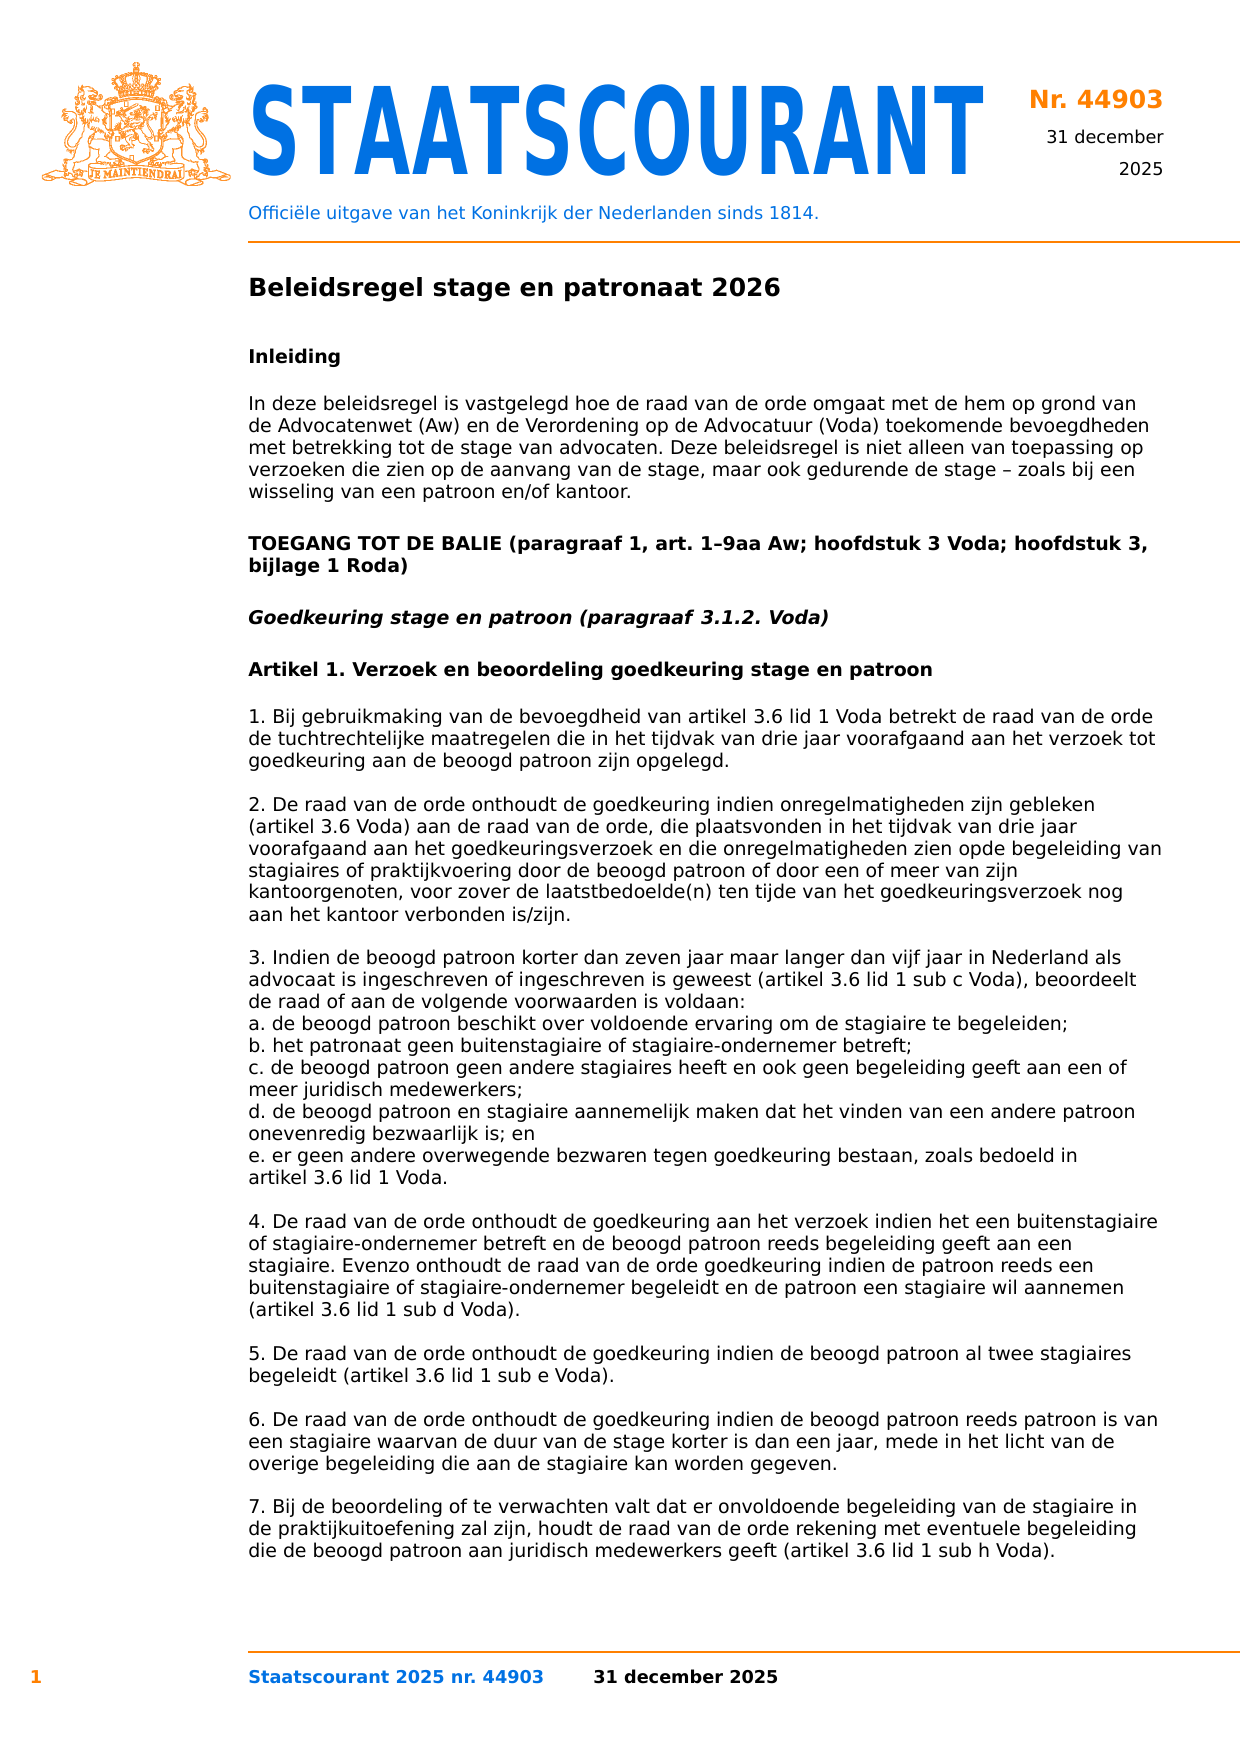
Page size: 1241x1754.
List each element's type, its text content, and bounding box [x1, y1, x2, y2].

table_cell Officiële uitgave van het Koninkrijk der Nederlanden sinds 1814. [248, 203, 1240, 241]
text In deze beleidsregel is vastgelegd hoe de raad van de orde omgaat met de hem op grond van de Advocatenwet (Aw) en de Verordening op de Advocatuur (Voda) toekomende bevoegdheden met betrekking tot de stage van advocaten. Deze beleidsregel is niet alleen van toepassing op verzoeken die zien op de aanvang van de stage, maar ook gedurende de stage – zoals bij een wisseling van een patroon en/of kantoor. [248, 393, 1163, 503]
subtitle TOEGANG TOT DE BALIE (paragraaf 1, art. 1–9aa Aw; hoofdstuk 3 Voda; hoofdstuk 3, bijlage 1 Roda) [248, 533, 1163, 577]
text 5. De raad van de orde onthoudt de goedkeuring indien de beoogd patroon al twee stagiaires begeleidt (artikel 3.6 lid 1 sub e Voda). [248, 1343, 1163, 1387]
subtitle Goedkeuring stage en patroon (paragraaf 3.1.2. Voda) [248, 607, 1163, 629]
table_cell 31 december [998, 121, 1240, 153]
text 7. Bij de beoordeling of te verwachten valt dat er onvoldoende begeleiding van de stagiaire in de praktijkuitoefening zal zijn, houdt de raad van de orde rekening met eventuele begeleiding die de beoogd patroon aan juridisch medewerkers geeft (artikel 3.6 lid 1 sub h Voda). [248, 1496, 1163, 1562]
subtitle Artikel 1. Verzoek en beoordeling goedkeuring stage en patroon [248, 659, 1163, 681]
text 6. De raad van de orde onthoudt de goedkeuring indien de beoogd patroon reeds patroon is van een stagiaire waarvan de duur van de stage korter is dan een jaar, mede in het licht van de overige begeleiding die aan de stagiaire kan worden gegeven. [248, 1408, 1163, 1474]
table_header Nr. 44903 [998, 62, 1240, 121]
text 3. Indien de beoogd patroon korter dan zeven jaar maar langer dan vijf jaar in Nederland als advocaat is ingeschreven of ingeschreven is geweest (artikel 3.6 lid 1 sub c Voda), beoordeelt de raad of aan de volgende voorwaarden is voldaan: [248, 947, 1163, 1013]
table_header [25, 62, 248, 241]
text a. de beoogd patroon beschikt over voldoende ervaring om de stagiaire te begeleiden; [248, 1013, 1163, 1035]
subtitle Beleidsregel stage en patronaat 2026 [248, 273, 1163, 302]
subtitle Inleiding [248, 346, 1163, 368]
table_header STAATSCOURANT [248, 62, 998, 203]
text 2. De raad van de orde onthoudt de goedkeuring indien onregelmatigheden zijn gebleken (artikel 3.6 Voda) aan de raad van de orde, die plaatsvonden in het tijdvak van drie jaar voorafgaand aan het goedkeuringsverzoek en die onregelmatigheden zien opde begeleiding van stagiaires of praktijkvoering door de beoogd patroon of door een of meer van zijn kantoorgenoten, voor zover de laatstbedoelde(n) ten tijde van het goedkeuringsverzoek nog aan het kantoor verbonden is/zijn. [248, 793, 1163, 925]
text c. de beoogd patroon geen andere stagiaires heeft en ook geen begeleiding geeft aan een of meer juridisch medewerkers; [248, 1057, 1163, 1101]
table_cell 2025 [998, 153, 1240, 203]
text d. de beoogd patroon en stagiaire aannemelijk maken dat het vinden van een andere patroon onevenredig bezwaarlijk is; en [248, 1101, 1163, 1145]
text e. er geen andere overwegende bezwaren tegen goedkeuring bestaan, zoals bedoeld in artikel 3.6 lid 1 Voda. [248, 1145, 1163, 1189]
picture [41, 62, 231, 186]
text b. het patronaat geen buitenstagiaire of stagiaire-ondernemer betreft; [248, 1035, 1163, 1057]
text 4. De raad van de orde onthoudt de goedkeuring aan het verzoek indien het een buitenstagiaire of stagiaire-ondernemer betreft en de beoogd patroon reeds begeleiding geeft aan een stagiaire. Evenzo onthoudt de raad van de orde goedkeuring indien de patroon reeds een buitenstagiaire of stagiaire-ondernemer begeleidt en de patroon een stagiaire wil aannemen (artikel 3.6 lid 1 sub d Voda). [248, 1211, 1163, 1321]
text 1. Bij gebruikmaking van de bevoegdheid van artikel 3.6 lid 1 Voda betrekt de raad van de orde de tuchtrechtelijke maatregelen die in het tijdvak van drie jaar voorafgaand aan het verzoek tot goedkeuring aan de beoogd patroon zijn opgelegd. [248, 706, 1163, 772]
